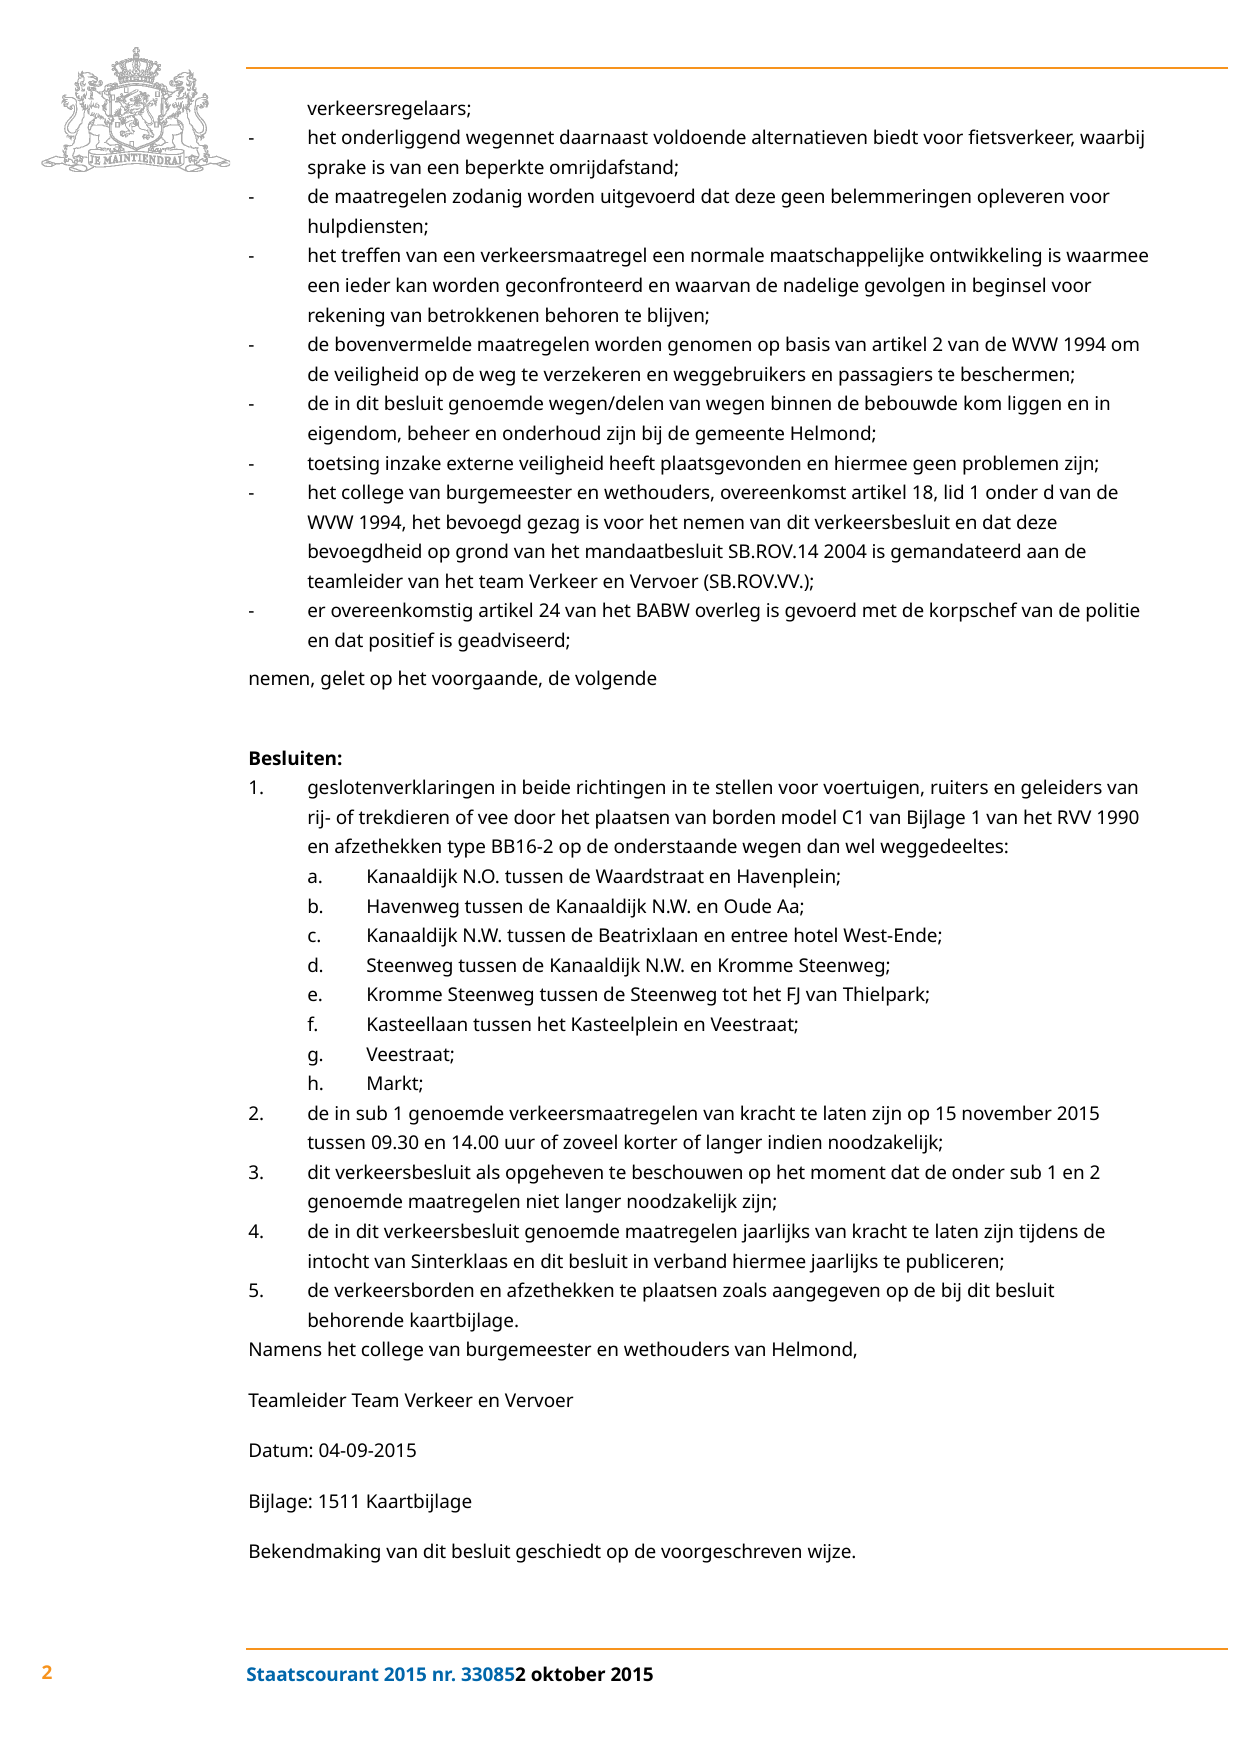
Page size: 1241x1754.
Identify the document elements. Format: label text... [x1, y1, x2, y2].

text Namens het college van burgemeester en wethouders van Helmond, [248, 1337, 1152, 1362]
list Markt; [307, 1070, 1152, 1096]
list Kromme Steenweg tussen de Steenweg tot het FJ van Thielpark; [307, 982, 1152, 1007]
list toetsing inzake externe veiligheid heeft plaatsgevonden en hiermee geen problemen zijn; [248, 450, 1152, 476]
text nemen, gelet op het voorgaande, de volgende [248, 665, 1152, 691]
list Steenweg tussen de Kanaaldijk N.W. en Kromme Steenweg; [307, 952, 1152, 978]
list Veestraat; [307, 1041, 1152, 1067]
text Bijlage: 1511 Kaartbijlage [248, 1488, 1152, 1514]
list verkeersregelaars; [248, 95, 1152, 121]
list Kanaaldijk N.W. tussen de Beatrixlaan en entree hotel West-Ende; [307, 922, 1152, 948]
list geslotenverklaringen in beide richtingen in te stellen voor voertuigen, ruiters en geleiders van rij- of trekdieren of vee door het plaatsen van borden model C1 van Bijlage 1 van het RVV 1990 en afzethekken type BB16-2 op de onderstaande wegen dan wel weggedeeltes: [248, 774, 1152, 859]
list de bovenvermelde maatregelen worden genomen op basis van artikel 2 van de WVW 1994 om de veiligheid op de weg te verzekeren en weggebruikers en passagiers te beschermen; [248, 331, 1152, 387]
list Kanaaldijk N.O. tussen de Waardstraat en Havenplein; [307, 863, 1152, 889]
list de in sub 1 genoemde verkeersmaatregelen van kracht te laten zijn op 15 november 2015 tussen 09.30 en 14.00 uur of zoveel korter of langer indien noodzakelijk; [248, 1100, 1152, 1155]
text Datum: 04-09-2015 [248, 1437, 1152, 1463]
list het treffen van een verkeersmaatregel een normale maatschappelijke ontwikkeling is waarmee een ieder kan worden geconfronteerd en waarvan de nadelige gevolgen in beginsel voor rekening van betrokkenen behoren te blijven; [248, 243, 1152, 328]
list het college van burgemeester en wethouders, overeenkomst artikel 18, lid 1 onder d van de WVW 1994, het bevoegd gezag is voor het nemen van dit verkeersbesluit en dat deze bevoegdheid op grond van het mandaatbesluit SB.ROV.14 2004 is gemandateerd aan de teamleider van het team Verkeer en Vervoer (SB.ROV.VV.); [248, 479, 1152, 594]
list het onderliggend wegennet daarnaast voldoende alternatieven biedt voor fietsverkeer, waarbij sprake is van een beperkte omrijdafstand; [248, 124, 1152, 180]
list er overeenkomstig artikel 24 van het BABW overleg is gevoerd met de korpschef van de politie en dat positief is geadviseerd; [248, 598, 1152, 653]
text Bekendmaking van dit besluit geschiedt op de voorgeschreven wijze. [248, 1538, 1152, 1564]
list dit verkeersbesluit als opgeheven te beschouwen op het moment dat de onder sub 1 en 2 genoemde maatregelen niet langer noodzakelijk zijn; [248, 1159, 1152, 1214]
list Kasteellaan tussen het Kasteelplein en Veestraat; [307, 1011, 1152, 1037]
list de maatregelen zodanig worden uitgevoerd dat deze geen belemmeringen opleveren voor hulpdiensten; [248, 183, 1152, 239]
list de verkeersborden en afzethekken te plaatsen zoals aangegeven op de bij dit besluit behorende kaartbijlage. [248, 1277, 1152, 1333]
list de in dit besluit genoemde wegen/delen van wegen binnen de bebouwde kom liggen en in eigendom, beheer en onderhoud zijn bij de gemeente Helmond; [248, 391, 1152, 446]
picture [41, 47, 231, 172]
list de in dit verkeersbesluit genoemde maatregelen jaarlijks van kracht te laten zijn tijdens de intocht van Sinterklaas en dit besluit in verband hiermee jaarlijks te publiceren; [248, 1218, 1152, 1274]
text Teamleider Team Verkeer en Vervoer [248, 1387, 1152, 1413]
list Havenweg tussen de Kanaaldijk N.W. en Oude Aa; [307, 893, 1152, 919]
text Besluiten: [248, 745, 1152, 771]
